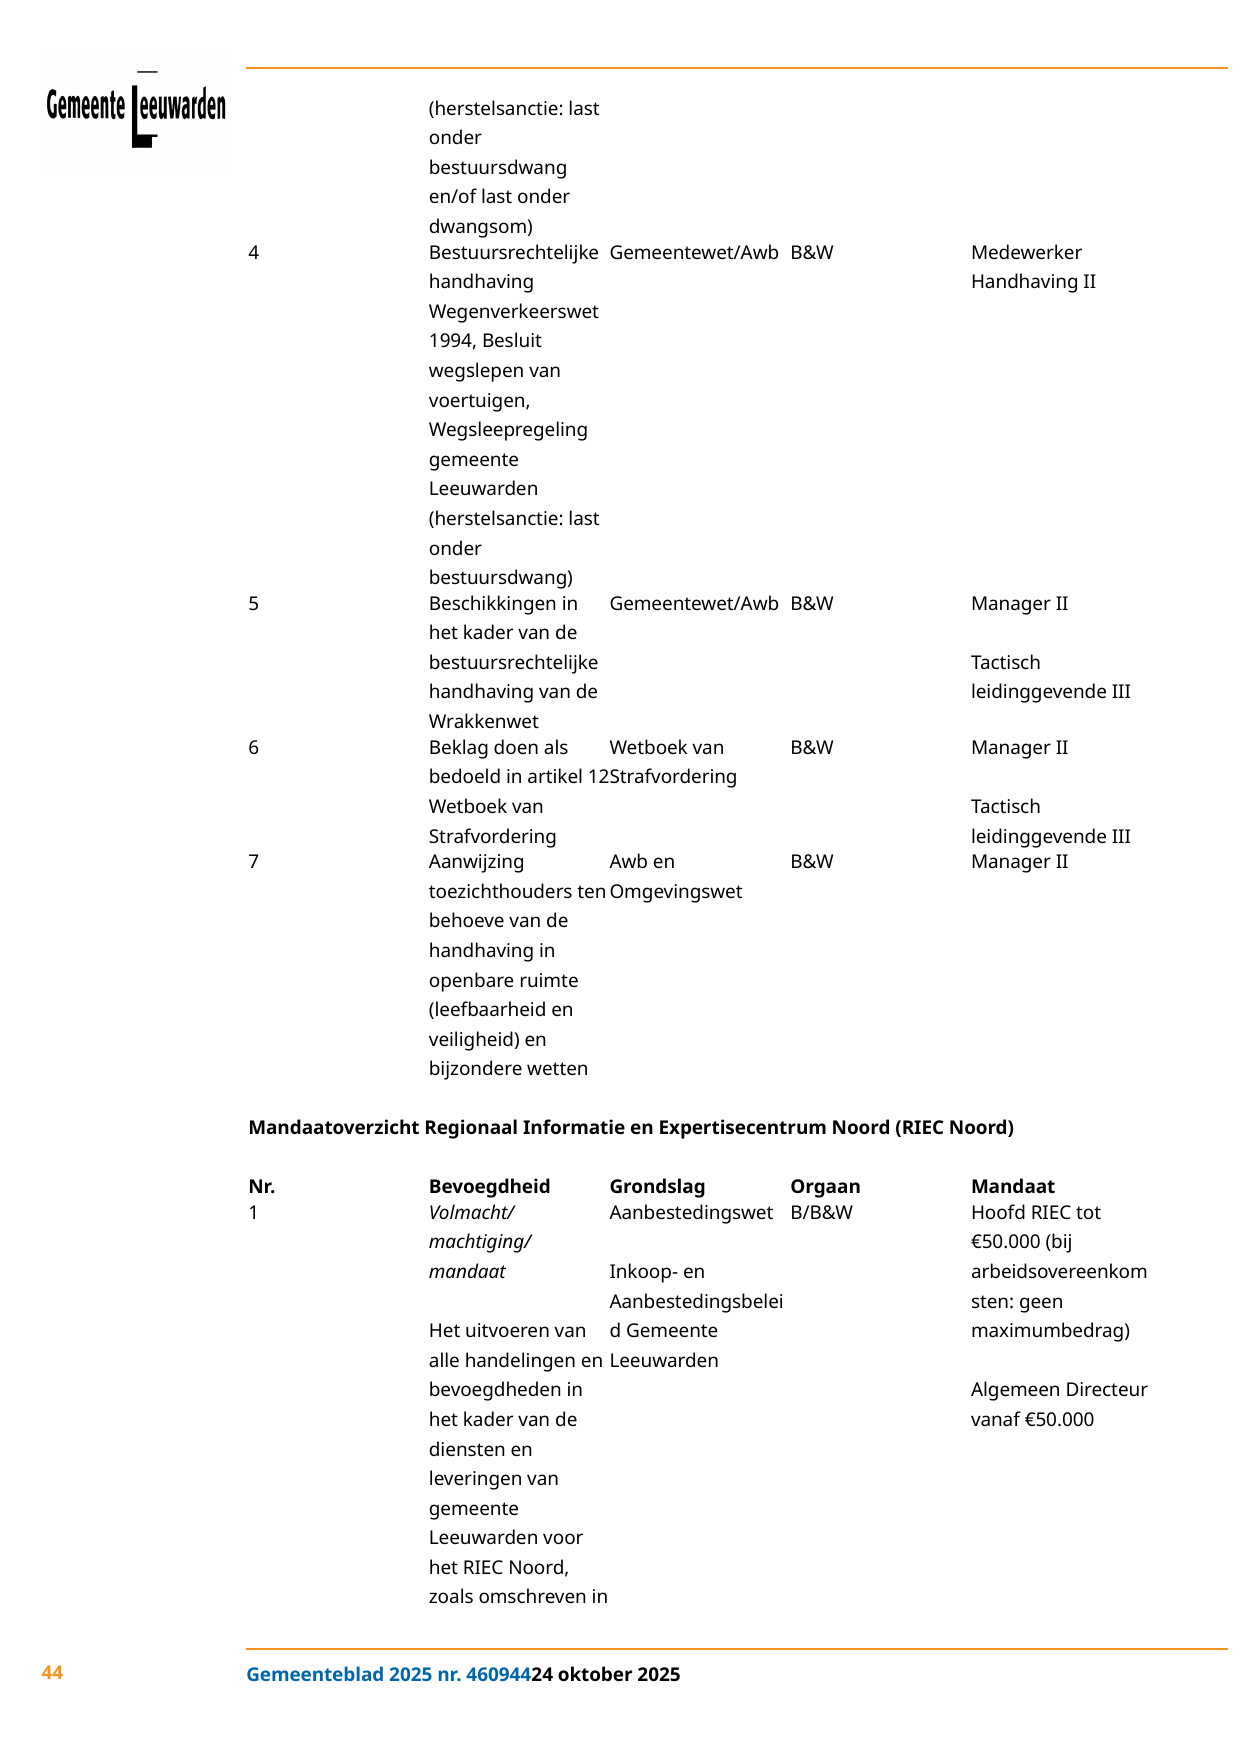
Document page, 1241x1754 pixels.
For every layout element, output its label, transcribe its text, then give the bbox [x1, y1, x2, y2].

table_header Nr. [248, 1174, 429, 1199]
table_cell 6 [248, 734, 429, 848]
table_cell Manager II Tactisch leidinggevende III [971, 734, 1152, 848]
table_cell B&W [790, 734, 971, 848]
table_cell Awb en Omgevingswet [609, 849, 790, 1081]
table_header Mandaat [971, 1174, 1152, 1199]
table_cell Aanwijzing toezichthouders ten behoeve van de handhaving in openbare ruimte (leefbaarheid en veiligheid) en bijzondere wetten [429, 849, 609, 1081]
table_cell [248, 95, 429, 239]
table_cell B/B&W [790, 1199, 971, 1609]
table_cell [609, 95, 790, 239]
table_cell 4 [248, 239, 429, 590]
table_cell Bestuursrechtelijke handhaving Wegenverkeerswet 1994, Besluit wegslepen van voertuigen, Wegsleepregeling gemeente Leeuwarden (herstelsanctie: last onder bestuursdwang) [429, 239, 609, 590]
table_cell Beschikkingen in het kader van de bestuursrechtelijke handhaving van de Wrakkenwet [429, 590, 609, 734]
table_cell [971, 95, 1152, 239]
table_cell Gemeentewet/Awb [609, 590, 790, 734]
table_cell 5 [248, 590, 429, 734]
table_cell 7 [248, 849, 429, 1081]
table_cell B&W [790, 239, 971, 590]
table_cell [790, 95, 971, 239]
table_header Grondslag [609, 1174, 790, 1199]
table_cell Hoofd RIEC tot €50.000 (bij arbeidsovereenkomsten: geen maximumbedrag) Algemeen Directeur vanaf €50.000 [971, 1199, 1152, 1609]
table_cell Manager II Tactisch leidinggevende III [971, 590, 1152, 734]
table_header Bevoegdheid [429, 1174, 609, 1199]
text Mandaatoverzicht Regionaal Informatie en Expertisecentrum Noord (RIEC Noord) [248, 1114, 1152, 1140]
picture [41, 47, 231, 172]
table_cell Beklag doen als bedoeld in artikel 12 Wetboek van Strafvordering [429, 734, 609, 848]
table_cell B&W [790, 590, 971, 734]
table_cell Aanbestedingswet Inkoop- en Aanbestedingsbeleid Gemeente Leeuwarden [609, 1199, 790, 1609]
table_cell Wetboek van Strafvordering [609, 734, 790, 848]
table_cell B&W [790, 849, 971, 1081]
table_cell (herstelsanctie: last onder bestuursdwang en/of last onder dwangsom) [429, 95, 609, 239]
table_cell Gemeentewet/Awb [609, 239, 790, 590]
table_cell Medewerker Handhaving II [971, 239, 1152, 590]
table_cell 1 [248, 1199, 429, 1609]
table_header Orgaan [790, 1174, 971, 1199]
table_cell Volmacht/machtiging/mandaat Het uitvoeren van alle handelingen en bevoegdheden in het kader van de diensten en leveringen van gemeente Leeuwarden voor het RIEC Noord, zoals omschreven in [429, 1199, 609, 1609]
table_cell Manager II [971, 849, 1152, 1081]
